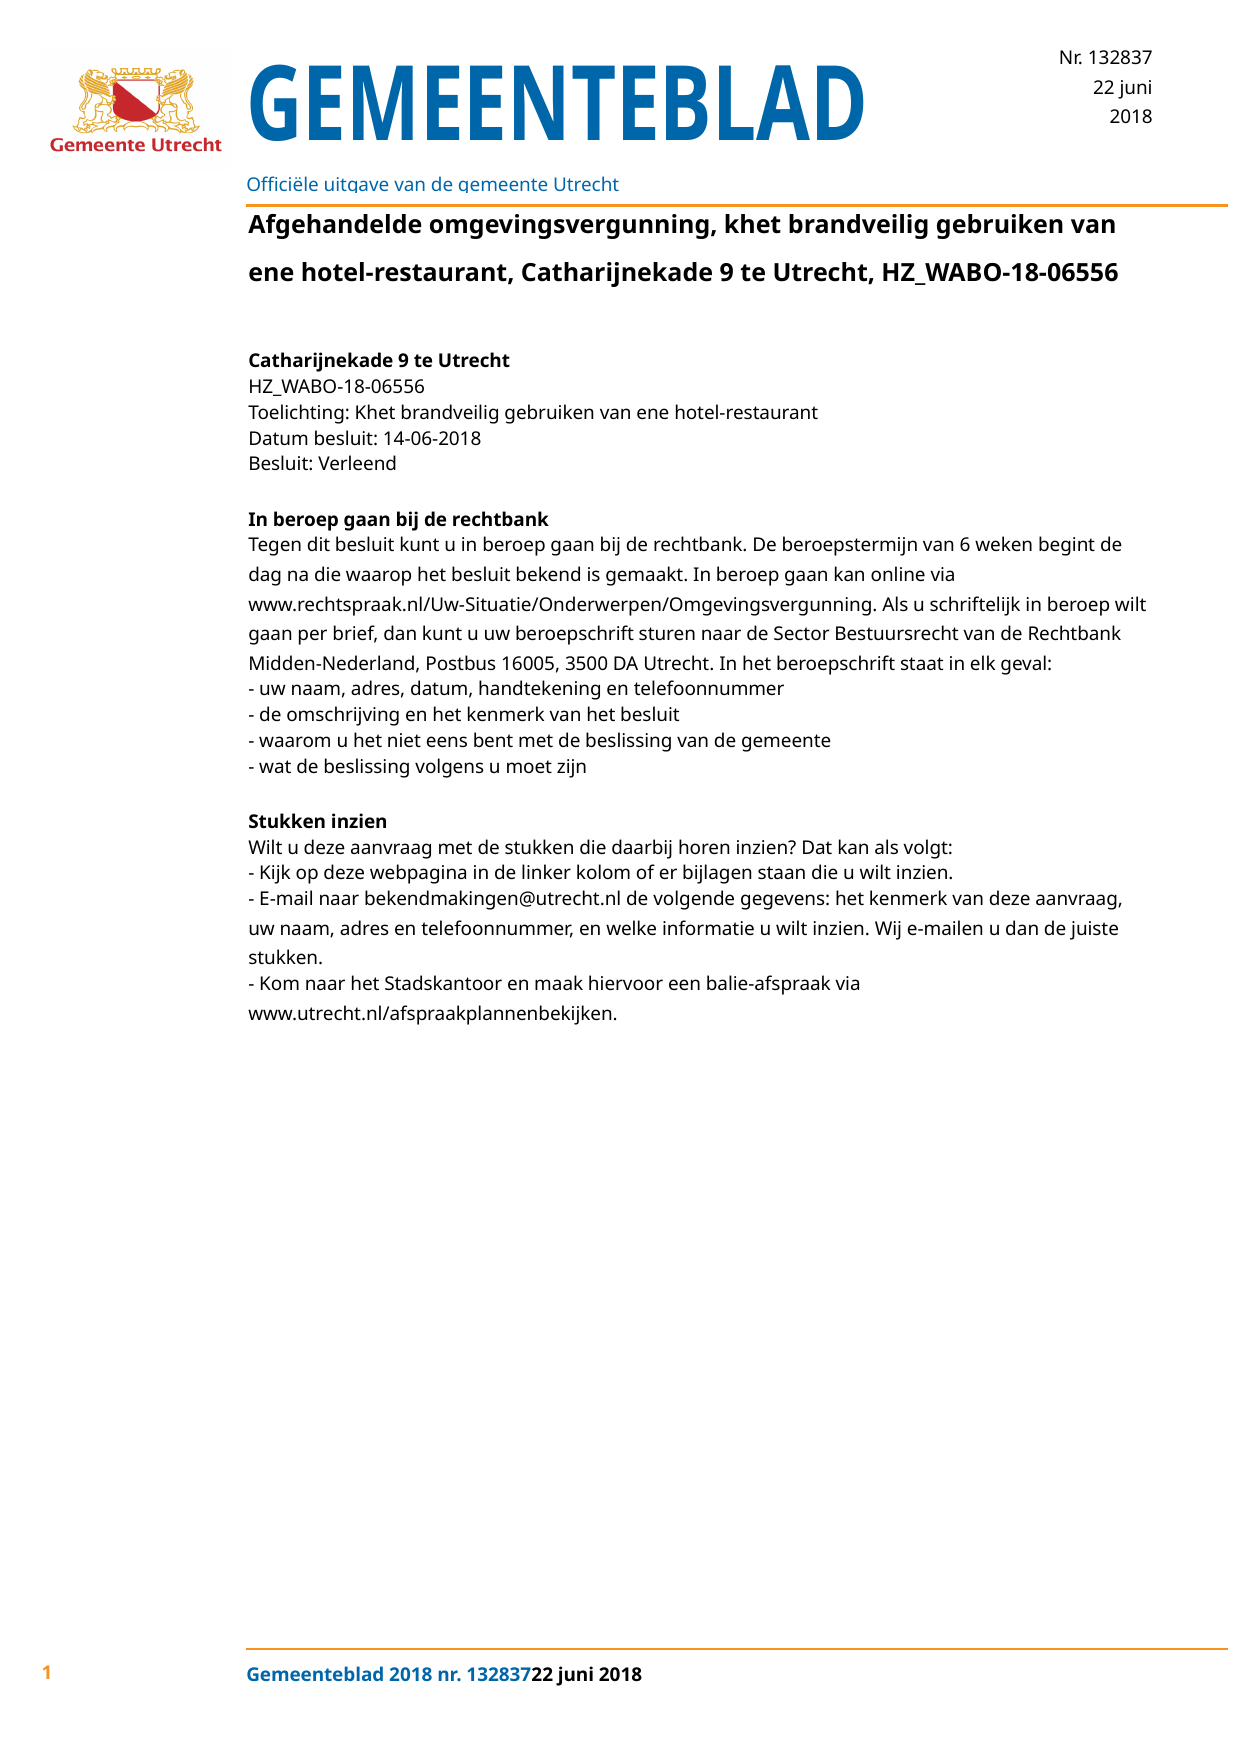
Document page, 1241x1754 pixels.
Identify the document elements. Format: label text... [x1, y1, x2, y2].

table_cell - E-mail naar bekendmakingen@utrecht.nl de volgende gegevens: het kenmerk van deze aanvraag, uw naam, adres en telefoonnummer, en welke informatie u wilt inzien. Wij e-mailen u dan de juiste stukken. [248, 885, 1152, 970]
table_cell Stukken inzien [248, 808, 1152, 834]
table_cell - Kom naar het Stadskantoor en maak hiervoor een balie-afspraak via www.utrecht.nl/afspraakplannenbekijken. [248, 970, 1152, 1026]
table_cell - Kijk op deze webpagina in de linker kolom of er bijlagen staan die u wilt inzien. [248, 860, 1152, 885]
table_cell Tegen dit besluit kunt u in beroep gaan bij de rechtbank. De beroepstermijn van 6 weken begint de dag na die waarop het besluit bekend is gemaakt. In beroep gaan kan online via www.rechtspraak.nl/Uw-Situatie/Onderwerpen/Omgevingsvergunning. Als u schriftelijk in beroep wilt gaan per brief, dan kunt u uw beroepschrift sturen naar de Sector Bestuursrecht van de Rechtbank Midden-Nederland, Postbus 16005, 3500 DA Utrecht. In het beroepschrift staat in elk geval: [248, 532, 1152, 676]
text Afgehandelde omgevingsvergunning, khet brandveilig gebruiken van ene hotel-restaurant, Catharijnekade 9 te Utrecht, HZ_WABO-18-06556 [248, 207, 1152, 288]
picture [41, 47, 231, 172]
table_header Catharijnekade 9 te Utrecht [248, 348, 1152, 373]
table_cell Datum besluit: 14-06-2018 [248, 425, 1152, 451]
table_cell - wat de beslissing volgens u moet zijn [248, 753, 1152, 808]
table_cell - waarom u het niet eens bent met de beslissing van de gemeente [248, 727, 1152, 753]
table_cell - uw naam, adres, datum, handtekening en telefoonnummer [248, 676, 1152, 701]
table_cell Toelichting: Khet brandveilig gebruiken van ene hotel-restaurant [248, 399, 1152, 425]
table_cell HZ_WABO-18-06556 [248, 373, 1152, 399]
table_cell Wilt u deze aanvraag met de stukken die daarbij horen inzien? Dat kan als volgt: [248, 834, 1152, 859]
table_cell Besluit: Verleend [248, 451, 1152, 506]
table_cell - de omschrijving en het kenmerk van het besluit [248, 701, 1152, 727]
table_cell In beroep gaan bij de rechtbank [248, 506, 1152, 532]
